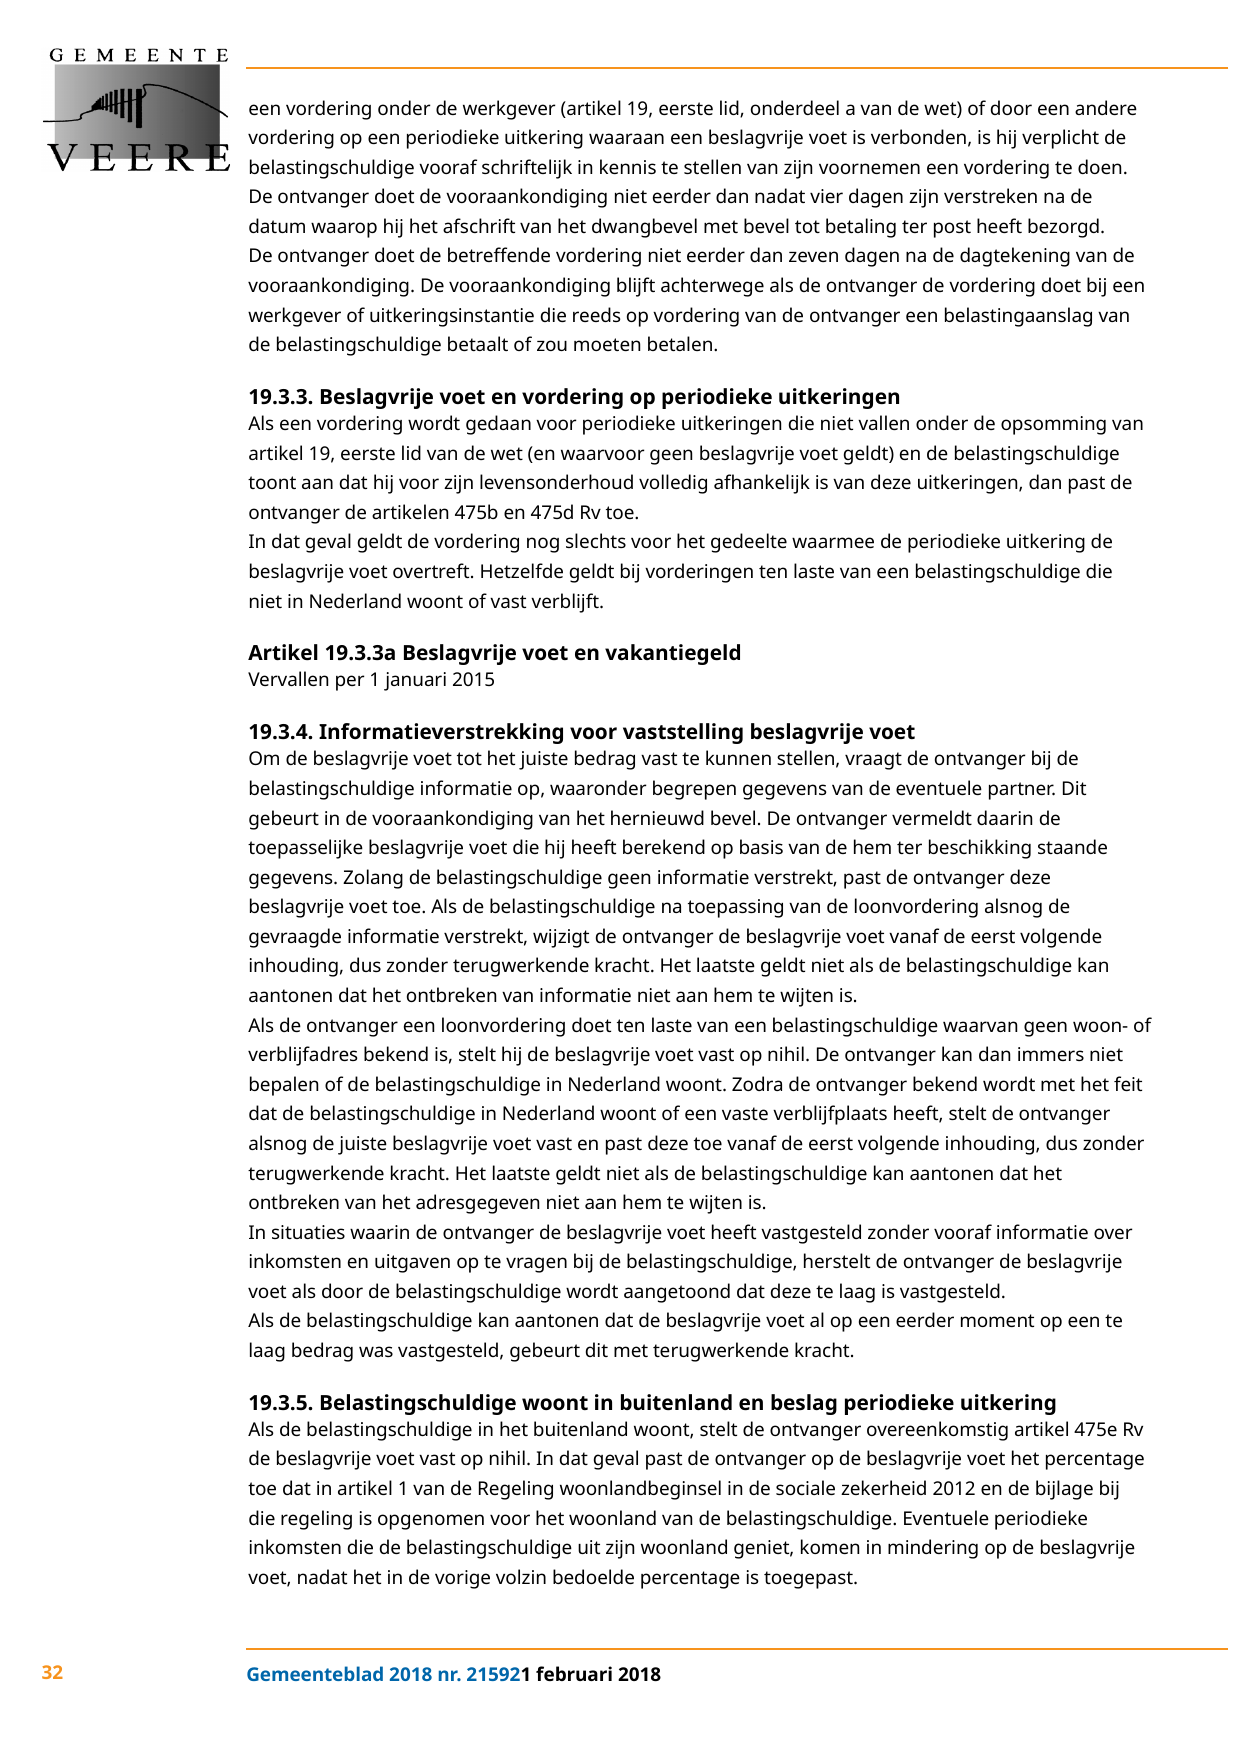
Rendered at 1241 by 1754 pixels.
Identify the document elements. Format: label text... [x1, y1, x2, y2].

text 19.3.3. Beslagvrije voet en vordering op periodieke uitkeringen [248, 382, 1152, 410]
text 19.3.4. Informatieverstrekking voor vaststelling beslagvrije voet [248, 717, 1152, 746]
text Als een vordering wordt gedaan voor periodieke uitkeringen die niet vallen onder de opsomming van artikel 19, eerste lid van de wet (en waarvoor geen beslagvrije voet geldt) en de belastingschuldige toont aan dat hij voor zijn levensonderhoud volledig afhankelijk is van deze uitkeringen, dan past de ontvanger de artikelen 475b en 475d Rv toe. [248, 410, 1152, 525]
text De ontvanger doet de betreffende vordering niet eerder dan zeven dagen na de dagtekening van de vooraankondiging. De vooraankondiging blijft achterwege als de ontvanger de vordering doet bij een werkgever of uitkeringsinstantie die reeds op vordering van de ontvanger een belastingaanslag van de belastingschuldige betaalt of zou moeten betalen. [248, 243, 1152, 357]
text Als de belastingschuldige in het buitenland woont, stelt de ontvanger overeenkomstig artikel 475e Rv de beslagvrije voet vast op nihil. In dat geval past de ontvanger op de beslagvrije voet het percentage toe dat in artikel 1 van de Regeling woonlandbeginsel in de sociale zekerheid 2012 en de bijlage bij die regeling is opgenomen voor het woonland van de belastingschuldige. Eventuele periodieke inkomsten die de belastingschuldige uit zijn woonland geniet, komen in mindering op de beslagvrije voet, nadat het in de vorige volzin bedoelde percentage is toegepast. [248, 1416, 1152, 1590]
text In situaties waarin de ontvanger de beslagvrije voet heeft vastgesteld zonder vooraf informatie over inkomsten en uitgaven op te vragen bij de belastingschuldige, herstelt de ontvanger de beslagvrije voet als door de belastingschuldige wordt aangetoond dat deze te laag is vastgesteld. [248, 1219, 1152, 1304]
text 19.3.5. Belastingschuldige woont in buitenland en beslag periodieke uitkering [248, 1388, 1152, 1416]
text Artikel 19.3.3a Beslagvrije voet en vakantiegeld [248, 638, 1152, 667]
text een vordering onder de werkgever (artikel 19, eerste lid, onderdeel a van de wet) of door een andere vordering op een periodieke uitkering waaraan een beslagvrije voet is verbonden, is hij verplicht de belastingschuldige vooraf schriftelijk in kennis te stellen van zijn voornemen een vordering te doen. [248, 95, 1152, 180]
text Vervallen per 1 januari 2015 [248, 667, 1152, 692]
text Om de beslagvrije voet tot het juiste bedrag vast te kunnen stellen, vraagt de ontvanger bij de belastingschuldige informatie op, waaronder begrepen gegevens van de eventuele partner. Dit gebeurt in de vooraankondiging van het hernieuwd bevel. De ontvanger vermeldt daarin de toepasselijke beslagvrije voet die hij heeft berekend op basis van de hem ter beschikking staande gegevens. Zolang de belastingschuldige geen informatie verstrekt, past de ontvanger deze beslagvrije voet toe. Als de belastingschuldige na toepassing van de loonvordering alsnog de gevraagde informatie verstrekt, wijzigt de ontvanger de beslagvrije voet vanaf de eerst volgende inhouding, dus zonder terugwerkende kracht. Het laatste geldt niet als de belastingschuldige kan aantonen dat het ontbreken van informatie niet aan hem te wijten is. [248, 746, 1152, 1008]
picture [41, 47, 231, 172]
text Als de belastingschuldige kan aantonen dat de beslagvrije voet al op een eerder moment op een te laag bedrag was vastgesteld, gebeurt dit met terugwerkende kracht. [248, 1308, 1152, 1363]
text In dat geval geldt de vordering nog slechts voor het gedeelte waarmee de periodieke uitkering de beslagvrije voet overtreft. Hetzelfde geldt bij vorderingen ten laste van een belastingschuldige die niet in Nederland woont of vast verblijft. [248, 529, 1152, 613]
text De ontvanger doet de vooraankondiging niet eerder dan nadat vier dagen zijn verstreken na de datum waarop hij het afschrift van het dwangbevel met bevel tot betaling ter post heeft bezorgd. [248, 183, 1152, 239]
text Als de ontvanger een loonvordering doet ten laste van een belastingschuldige waarvan geen woon- of verblijfadres bekend is, stelt hij de beslagvrije voet vast op nihil. De ontvanger kan dan immers niet bepalen of de belastingschuldige in Nederland woont. Zodra de ontvanger bekend wordt met het feit dat de belastingschuldige in Nederland woont of een vaste verblijfplaats heeft, stelt de ontvanger alsnog de juiste beslagvrije voet vast en past deze toe vanaf de eerst volgende inhouding, dus zonder terugwerkende kracht. Het laatste geldt niet als de belastingschuldige kan aantonen dat het ontbreken van het adresgegeven niet aan hem te wijten is. [248, 1012, 1152, 1215]
